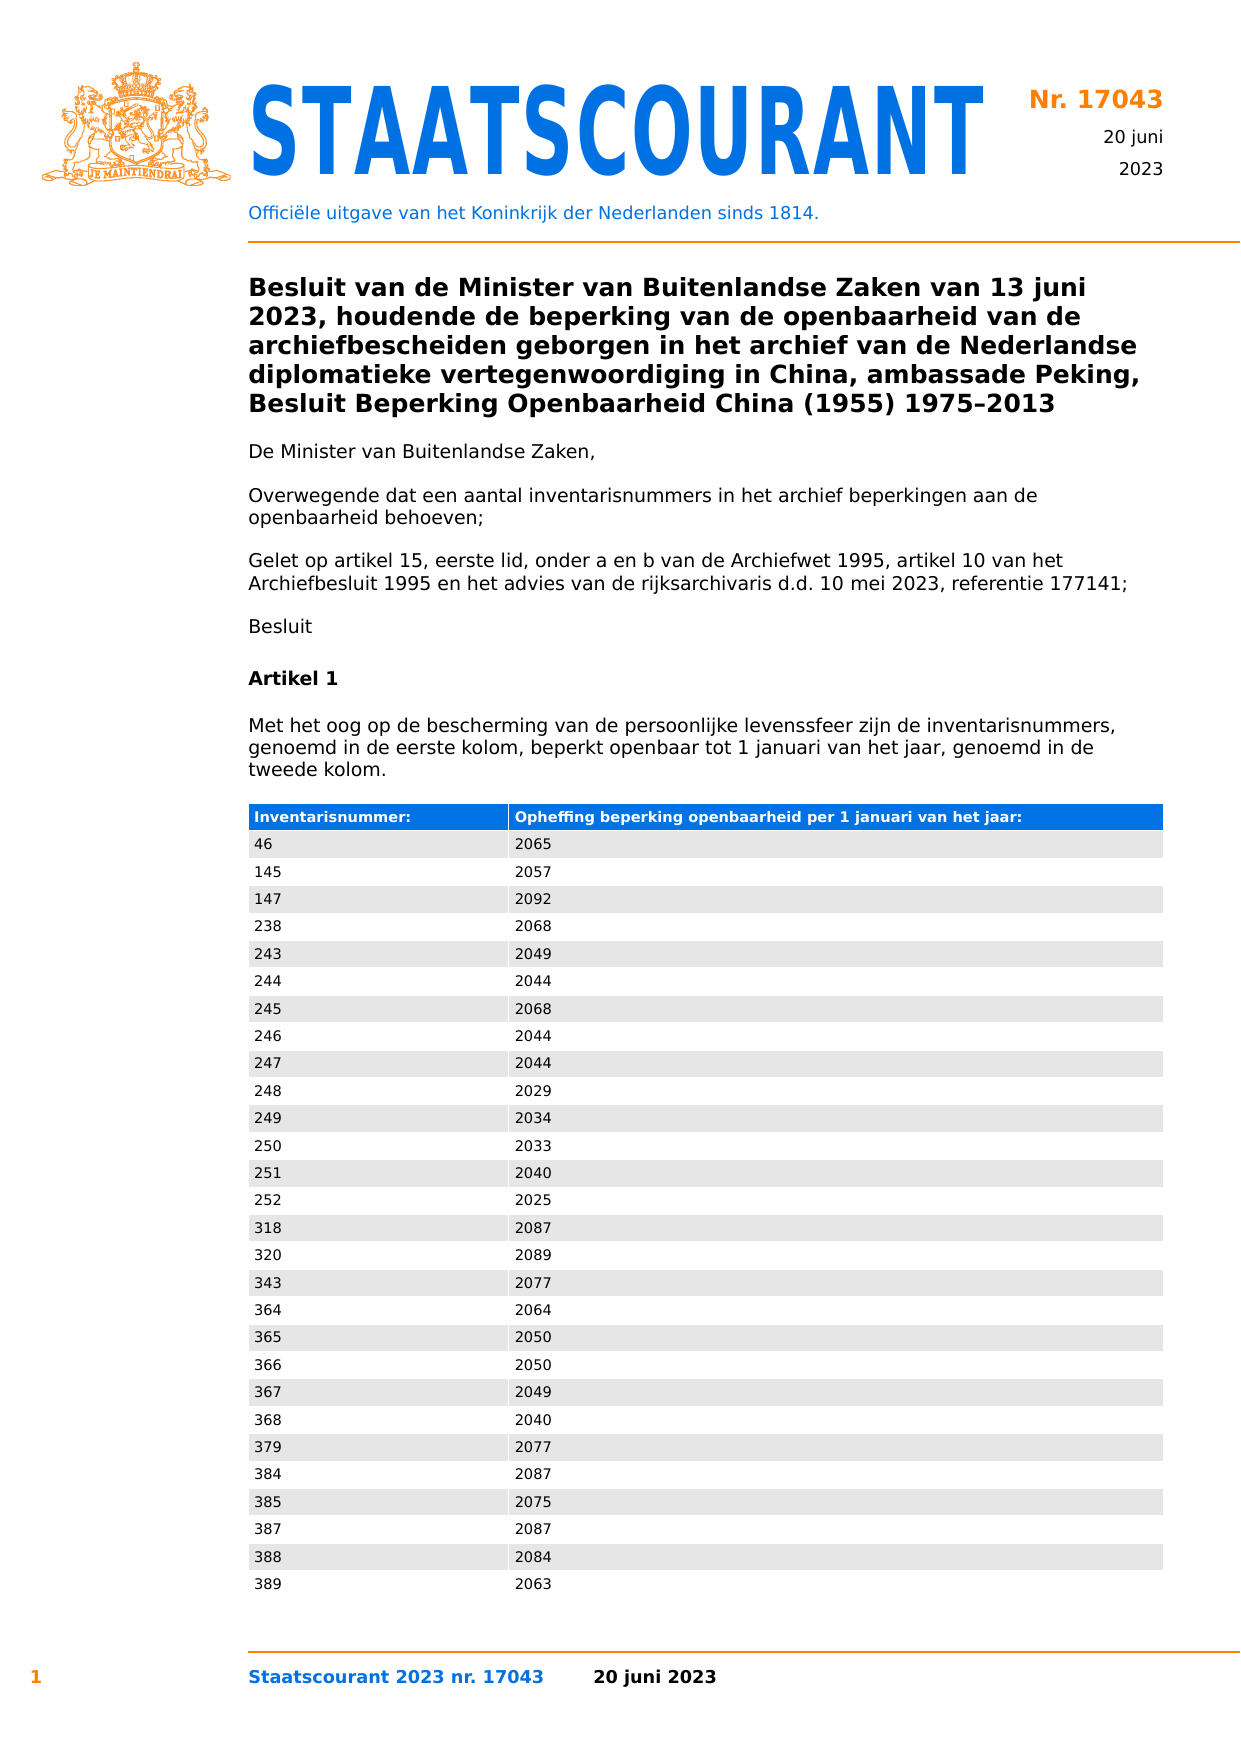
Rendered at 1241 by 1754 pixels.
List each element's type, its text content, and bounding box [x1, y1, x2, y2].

table_cell 367 [249, 1379, 508, 1406]
table_cell 389 [249, 1571, 508, 1597]
table_cell 384 [249, 1462, 508, 1488]
table_cell 366 [249, 1352, 508, 1378]
table_cell 2029 [509, 1078, 1163, 1104]
table_cell 2065 [509, 831, 1163, 858]
table_cell 2068 [509, 996, 1163, 1022]
table_cell 2068 [509, 914, 1163, 940]
table_cell 238 [249, 914, 508, 940]
table_cell 2050 [509, 1325, 1163, 1351]
table_cell 387 [249, 1516, 508, 1543]
table_cell 244 [249, 969, 508, 995]
table_cell 2044 [509, 1023, 1163, 1049]
table_cell 145 [249, 859, 508, 885]
table_cell 2034 [509, 1105, 1163, 1132]
table_cell 2044 [509, 969, 1163, 995]
subtitle Artikel 1 [248, 668, 1163, 690]
text Overwegende dat een aantal inventarisnummers in het archief beperkingen aan de openbaarheid behoeven; [248, 484, 1163, 528]
table_cell 246 [249, 1023, 508, 1049]
text Gelet op artikel 15, eerste lid, onder a en b van de Archiefwet 1995, artikel 10 van het Archiefbesluit 1995 en het advies van de rijksarchivaris d.d. 10 mei 2023, referentie 177141; [248, 550, 1163, 594]
table_cell 243 [249, 941, 508, 967]
table_cell 250 [249, 1133, 508, 1159]
table_cell 2084 [509, 1544, 1163, 1570]
table_cell 2023 [998, 153, 1240, 203]
table_header [25, 62, 248, 241]
table_cell 2087 [509, 1516, 1163, 1543]
table_cell Officiële uitgave van het Koninkrijk der Nederlanden sinds 1814. [248, 203, 1240, 241]
table_cell 2092 [509, 886, 1163, 913]
table_header Nr. 17043 [998, 62, 1240, 121]
table_cell 2049 [509, 1379, 1163, 1406]
table_cell 368 [249, 1407, 508, 1433]
table_cell 247 [249, 1051, 508, 1077]
picture [41, 62, 231, 186]
table_cell 245 [249, 996, 508, 1022]
table_cell 2025 [509, 1188, 1163, 1214]
table_cell 2049 [509, 941, 1163, 967]
subtitle Besluit van de Minister van Buitenlandse Zaken van 13 juni 2023, houdende de beperking van de openbaarheid van de archiefbescheiden geborgen in het archief van de Nederlandse diplomatieke vertegenwoordiging in China, ambassade Peking, Besluit Beperking Openbaarheid China (1955) 1975–2013 [248, 273, 1163, 419]
table_cell 320 [249, 1243, 508, 1269]
text De Minister van Buitenlandse Zaken, [248, 441, 1163, 463]
table_cell 2089 [509, 1243, 1163, 1269]
table_cell 2063 [509, 1571, 1163, 1597]
table_cell 379 [249, 1434, 508, 1461]
table_cell 2040 [509, 1160, 1163, 1187]
table_cell 2064 [509, 1297, 1163, 1323]
table_cell 2050 [509, 1352, 1163, 1378]
table_cell 2075 [509, 1489, 1163, 1515]
text Besluit [248, 616, 1163, 638]
table_cell 147 [249, 886, 508, 913]
table_cell 365 [249, 1325, 508, 1351]
table_cell 248 [249, 1078, 508, 1104]
table_cell 385 [249, 1489, 508, 1515]
table_cell 251 [249, 1160, 508, 1187]
table_cell 2044 [509, 1051, 1163, 1077]
table_cell 252 [249, 1188, 508, 1214]
table_cell 364 [249, 1297, 508, 1323]
table_cell 2040 [509, 1407, 1163, 1433]
table_cell 2057 [509, 859, 1163, 885]
table_header Opheffing beperking openbaarheid per 1 januari van het jaar: [509, 804, 1163, 830]
table_cell 388 [249, 1544, 508, 1570]
table_header STAATSCOURANT [248, 62, 998, 203]
table_cell 318 [249, 1215, 508, 1241]
table_header Inventarisnummer: [249, 804, 508, 830]
table_cell 2087 [509, 1462, 1163, 1488]
table_cell 2087 [509, 1215, 1163, 1241]
table_cell 46 [249, 831, 508, 858]
table_cell 2077 [509, 1434, 1163, 1461]
table_cell 249 [249, 1105, 508, 1132]
table_cell 2077 [509, 1270, 1163, 1296]
table_cell 2033 [509, 1133, 1163, 1159]
table_cell 20 juni [998, 121, 1240, 153]
table_cell 343 [249, 1270, 508, 1296]
text Met het oog op de bescherming van de persoonlijke levenssfeer zijn de inventarisnummers, genoemd in de eerste kolom, beperkt openbaar tot 1 januari van het jaar, genoemd in de tweede kolom. [248, 715, 1163, 781]
